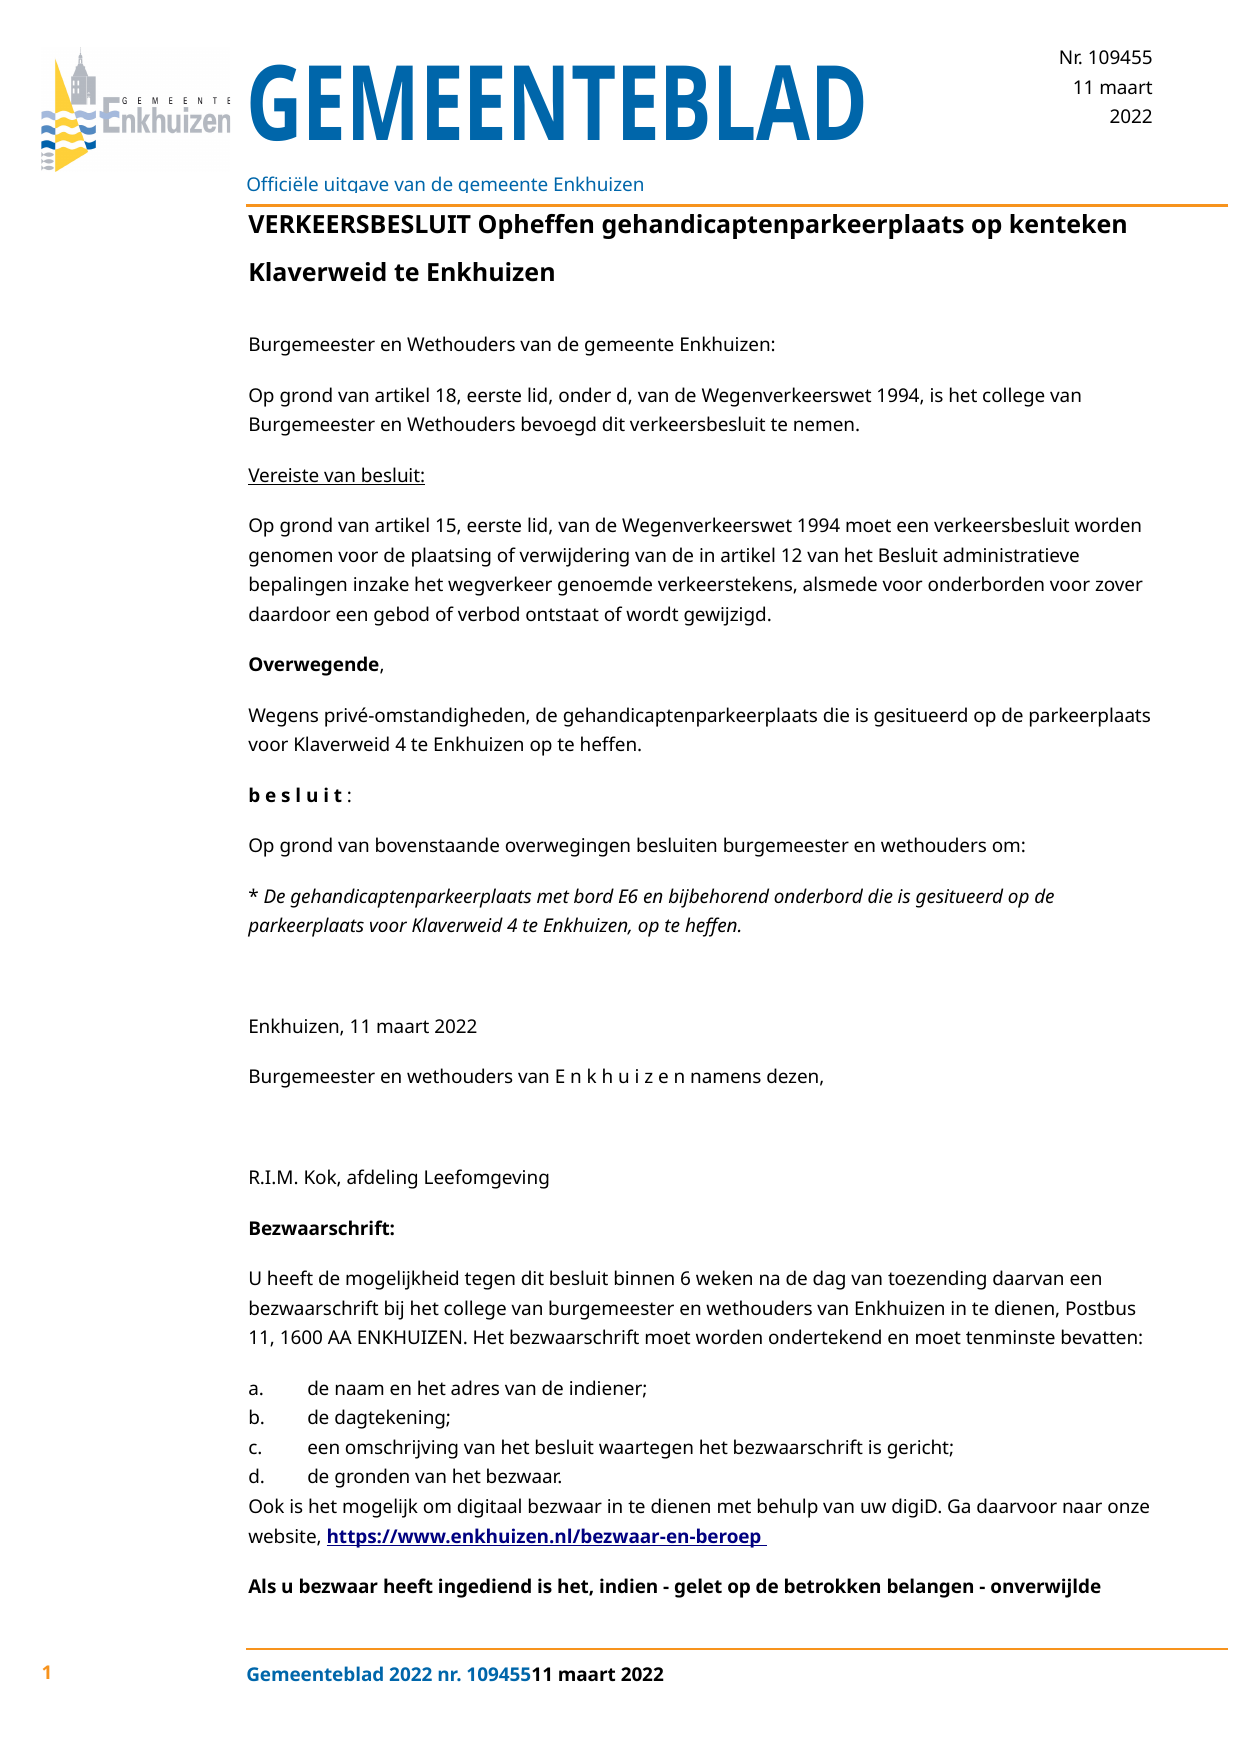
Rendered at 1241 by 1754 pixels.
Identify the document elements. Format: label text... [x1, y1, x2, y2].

text Als u bezwaar heeft ingediend is het, indien - gelet op de betrokken belangen - onverwijlde [248, 1573, 1152, 1599]
picture [41, 47, 231, 172]
text Wegens privé-omstandigheden, de gehandicaptenparkeerplaats die is gesitueerd op de parkeerplaats voor Klaverweid 4 te Enkhuizen op te heffen. [248, 702, 1152, 757]
text Burgemeester en Wethouders van de gemeente Enkhuizen: [248, 332, 1152, 357]
list de gronden van het bezwaar. [248, 1464, 1152, 1489]
text Burgemeester en wethouders van E n k h u i z e n namens dezen, [248, 1064, 1152, 1089]
text Overwegende, [248, 652, 1152, 677]
text Op grond van artikel 15, eerste lid, van de Wegenverkeerswet 1994 moet een verkeersbesluit worden genomen voor de plaatsing of verwijdering van de in artikel 12 van het Besluit administratieve bepalingen inzake het wegverkeer genoemde verkeerstekens, alsmede voor onderborden voor zover daardoor een gebod of verbod ontstaat of wordt gewijzigd. [248, 512, 1152, 627]
text U heeft de mogelijkheid tegen dit besluit binnen 6 weken na de dag van toezending daarvan een bezwaarschrift bij het college van burgemeester en wethouders van Enkhuizen in te dienen, Postbus 11, 1600 AA ENKHUIZEN. Het bezwaarschrift moet worden ondertekend en moet tenminste bevatten: [248, 1265, 1152, 1350]
text b e s l u i t : [248, 782, 1152, 808]
text Vereiste van besluit: [248, 462, 1152, 488]
text Op grond van bovenstaande overwegingen besluiten burgemeester en wethouders om: [248, 832, 1152, 858]
text VERKEERSBESLUIT Opheffen gehandicaptenparkeerplaats op kenteken Klaverweid te Enkhuizen [248, 207, 1152, 288]
text R.I.M. Kok, afdeling Leefomgeving [248, 1164, 1152, 1190]
text Enkhuizen, 11 maart 2022 [248, 1013, 1152, 1039]
text Ook is het mogelijk om digitaal bezwaar in te dienen met behulp van uw digiD. Ga daarvoor naar onze website, https://www.enkhuizen.nl/bezwaar-en-beroep [248, 1493, 1152, 1548]
text Op grond van artikel 18, eerste lid, onder d, van de Wegenverkeerswet 1994, is het college van Burgemeester en Wethouders bevoegd dit verkeersbesluit te nemen. [248, 382, 1152, 437]
text * De gehandicaptenparkeerplaats met bord E6 en bijbehorend onderbord die is gesitueerd op de parkeerplaats voor Klaverweid 4 te Enkhuizen, op te heffen. [248, 883, 1152, 938]
list de dagtekening; [248, 1404, 1152, 1430]
list de naam en het adres van de indiener; [248, 1375, 1152, 1401]
list een omschrijving van het besluit waartegen het bezwaarschrift is gericht; [248, 1434, 1152, 1460]
text Bezwaarschrift: [248, 1215, 1152, 1241]
